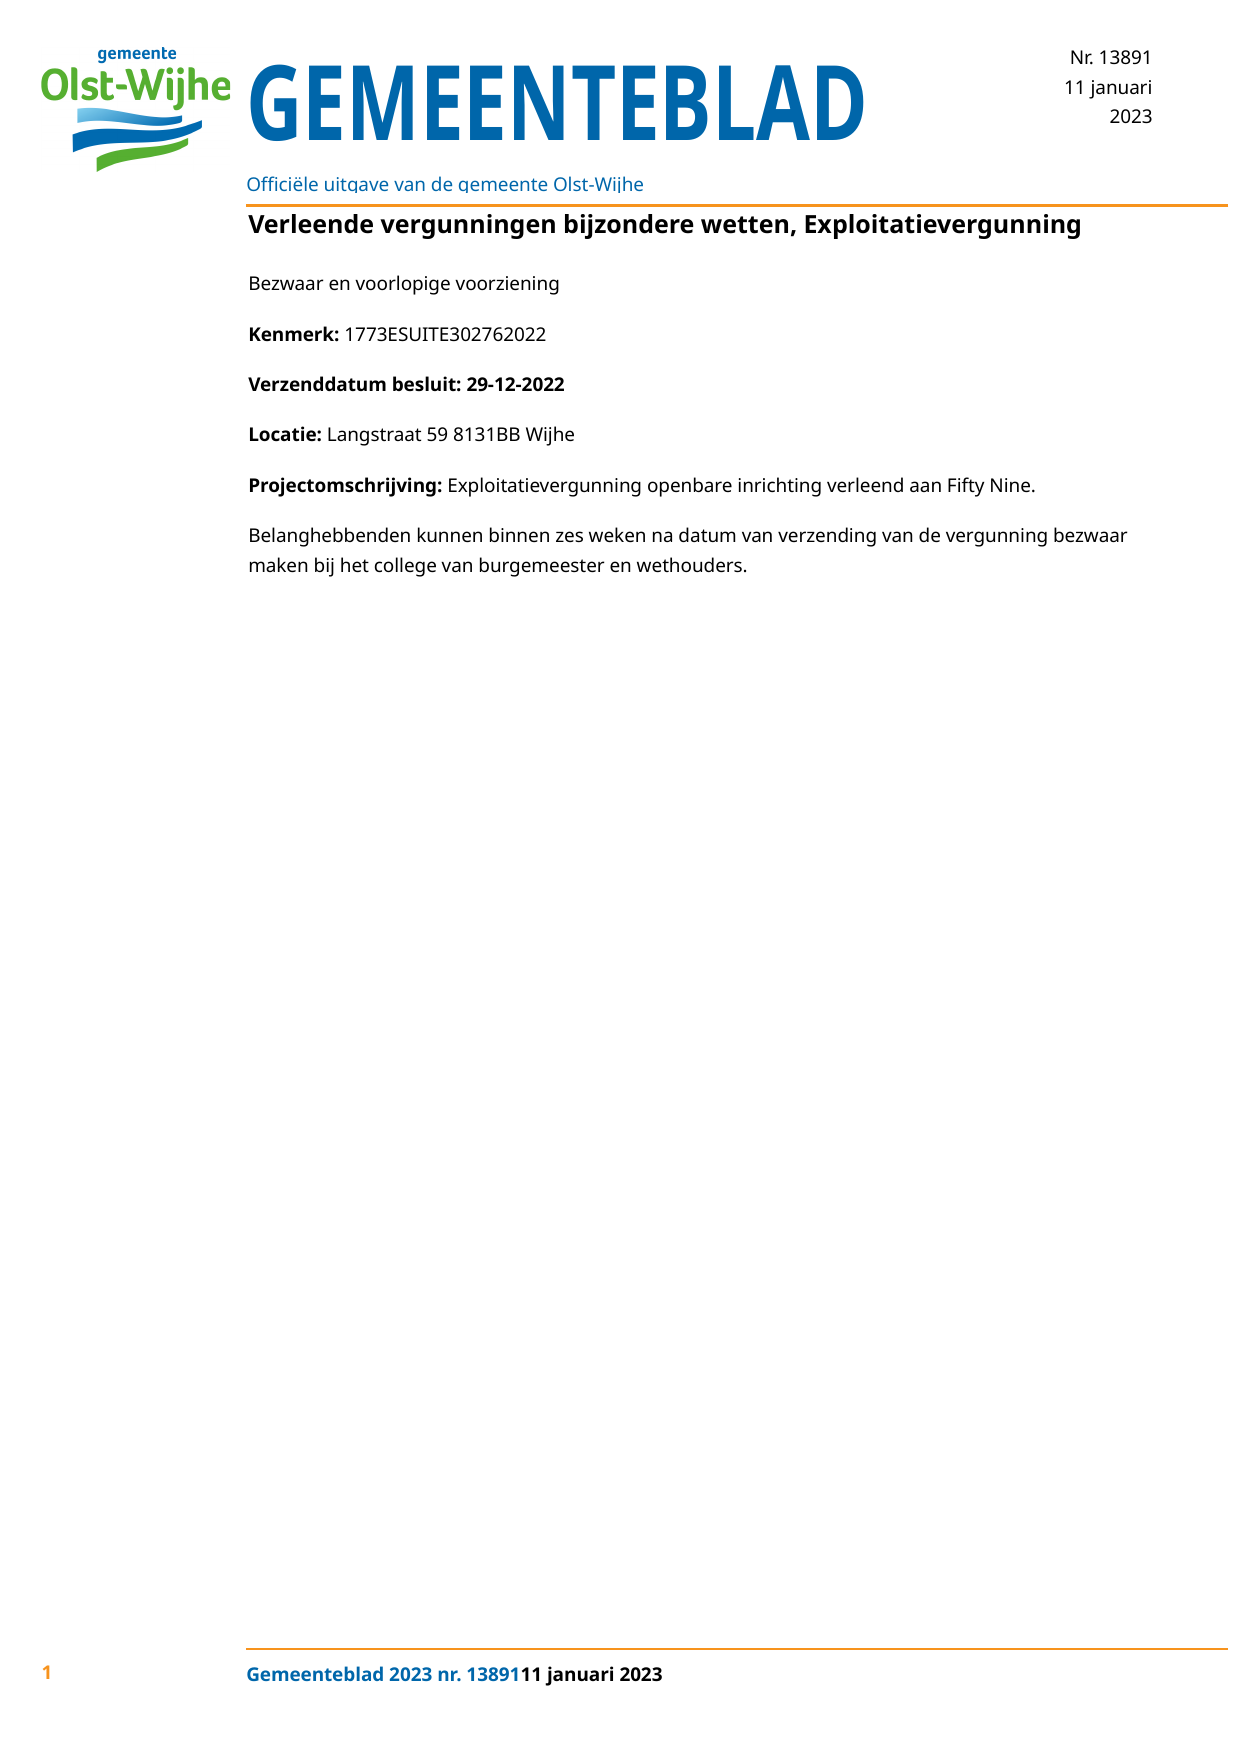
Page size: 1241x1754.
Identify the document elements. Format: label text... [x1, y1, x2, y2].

text Bezwaar en voorlopige voorziening [248, 270, 1152, 296]
text Verleende vergunningen bijzondere wetten, Exploitatievergunning [248, 207, 1152, 241]
picture [41, 47, 231, 172]
text Locatie: Langstraat 59 8131BB Wijhe [248, 422, 1152, 447]
text Projectomschrijving: Exploitatievergunning openbare inrichting verleend aan Fifty Nine. [248, 472, 1152, 498]
text Verzenddatum besluit: 29-12-2022 [248, 371, 1152, 397]
text Kenmerk: 1773ESUITE302762022 [248, 321, 1152, 346]
text Belanghebbenden kunnen binnen zes weken na datum van verzending van de vergunning bezwaar maken bij het college van burgemeester en wethouders. [248, 522, 1152, 578]
